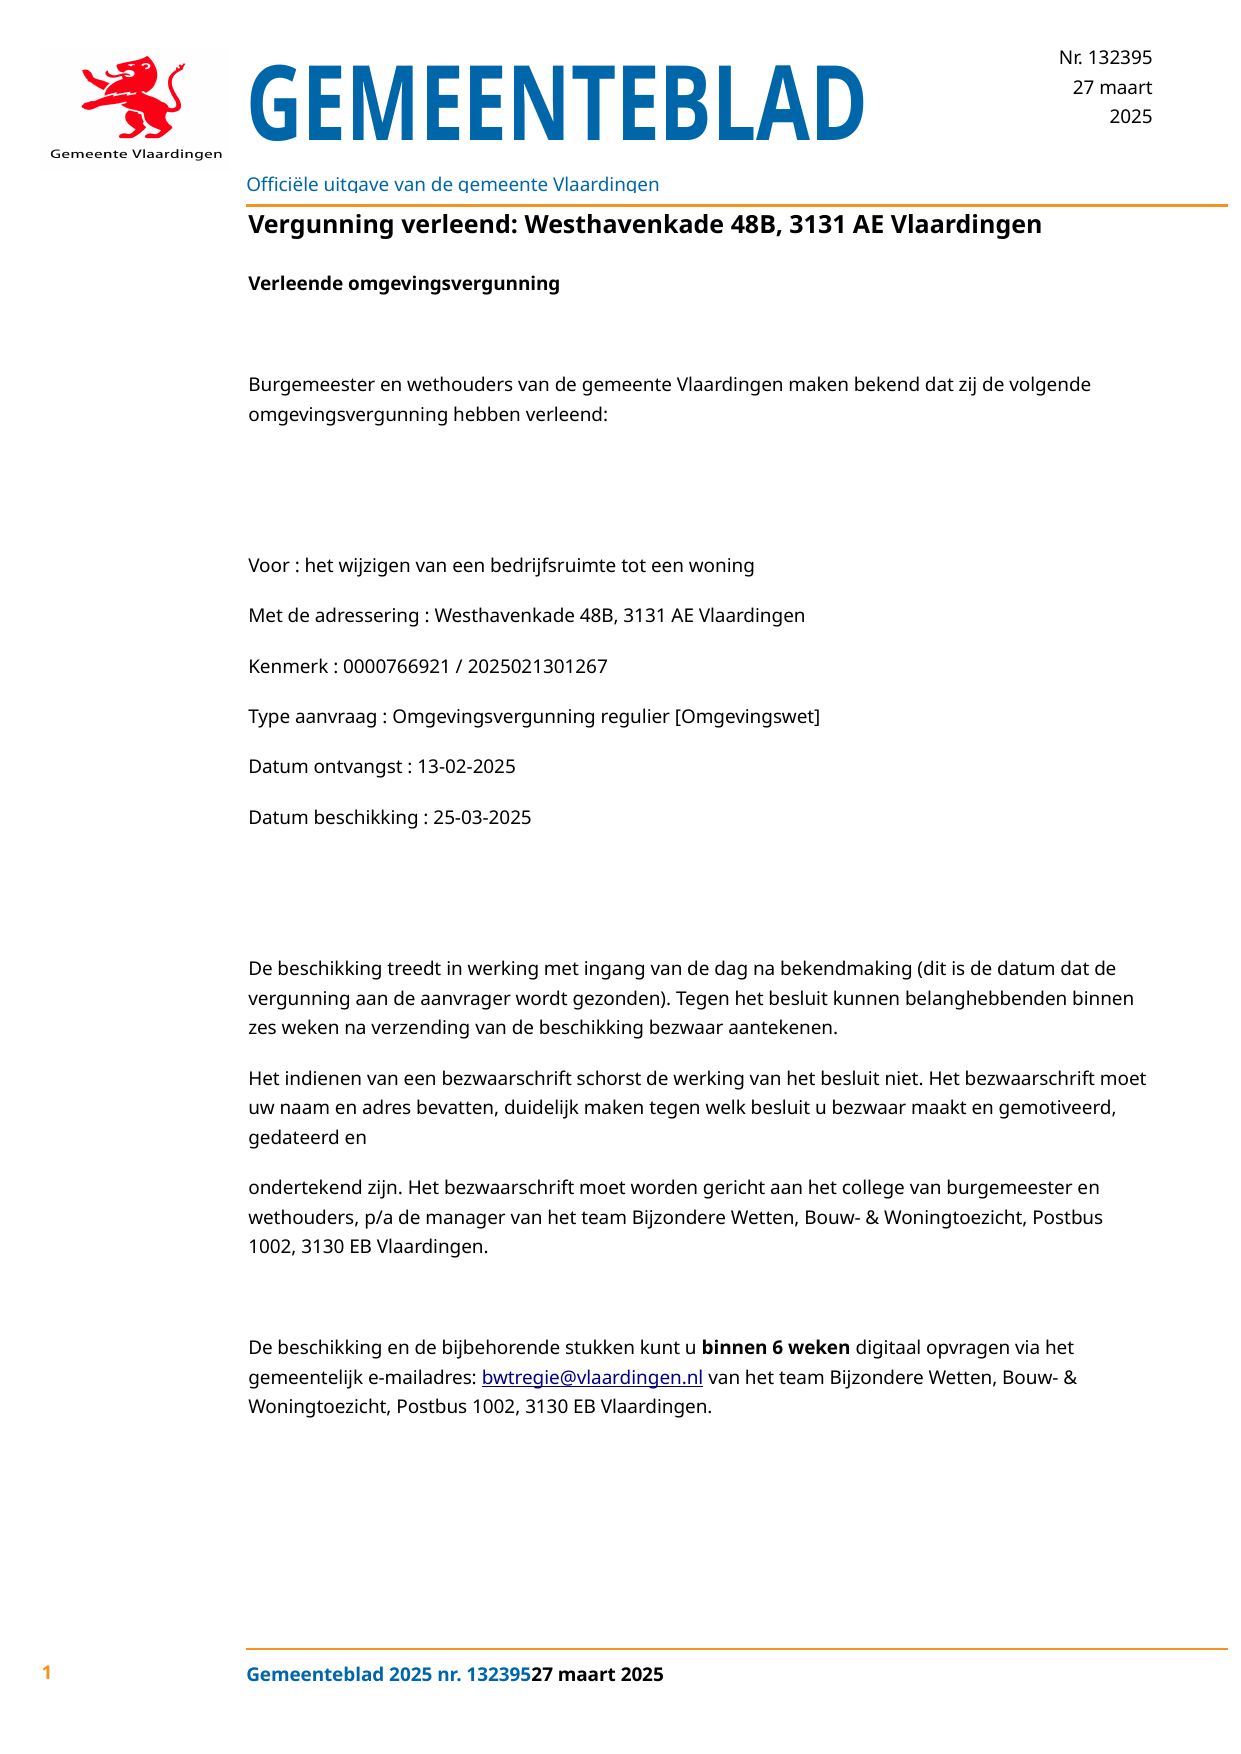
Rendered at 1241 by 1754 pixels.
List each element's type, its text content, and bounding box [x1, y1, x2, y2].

text Het indienen van een bezwaarschrift schorst de werking van het besluit niet. Het bezwaarschrift moet uw naam en adres bevatten, duidelijk maken tegen welk besluit u bezwaar maakt en gemotiveerd, gedateerd en [248, 1065, 1152, 1150]
text Datum beschikking : 25-03-2025 [248, 804, 1152, 830]
text Vergunning verleend: Westhavenkade 48B, 3131 AE Vlaardingen [248, 207, 1152, 241]
text Verleende omgevingsvergunning [248, 270, 1152, 296]
text Datum ontvangst : 13-02-2025 [248, 754, 1152, 779]
text Kenmerk : 0000766921 / 2025021301267 [248, 653, 1152, 678]
text Burgemeester en wethouders van de gemeente Vlaardingen maken bekend dat zij de volgende omgevingsvergunning hebben verleend: [248, 371, 1152, 426]
picture [41, 47, 231, 172]
text De beschikking treedt in werking met ingang van de dag na bekendmaking (dit is de datum dat de vergunning aan de aanvrager wordt gezonden). Tegen het besluit kunnen belanghebbenden binnen zes weken na verzending van de beschikking bezwaar aantekenen. [248, 955, 1152, 1040]
text De beschikking en de bijbehorende stukken kunt u binnen 6 weken digitaal opvragen via het gemeentelijk e-mailadres: bwtregie@vlaardingen.nl van het team Bijzondere Wetten, Bouw- & Woningtoezicht, Postbus 1002, 3130 EB Vlaardingen. [248, 1334, 1152, 1419]
text Type aanvraag : Omgevingsvergunning regulier [Omgevingswet] [248, 703, 1152, 729]
text Voor : het wijzigen van een bedrijfsruimte tot een woning [248, 552, 1152, 578]
text ondertekend zijn. Het bezwaarschrift moet worden gericht aan het college van burgemeester en wethouders, p/a de manager van het team Bijzondere Wetten, Bouw- & Woningtoezicht, Postbus 1002, 3130 EB Vlaardingen. [248, 1174, 1152, 1259]
text Met de adressering : Westhavenkade 48B, 3131 AE Vlaardingen [248, 602, 1152, 628]
